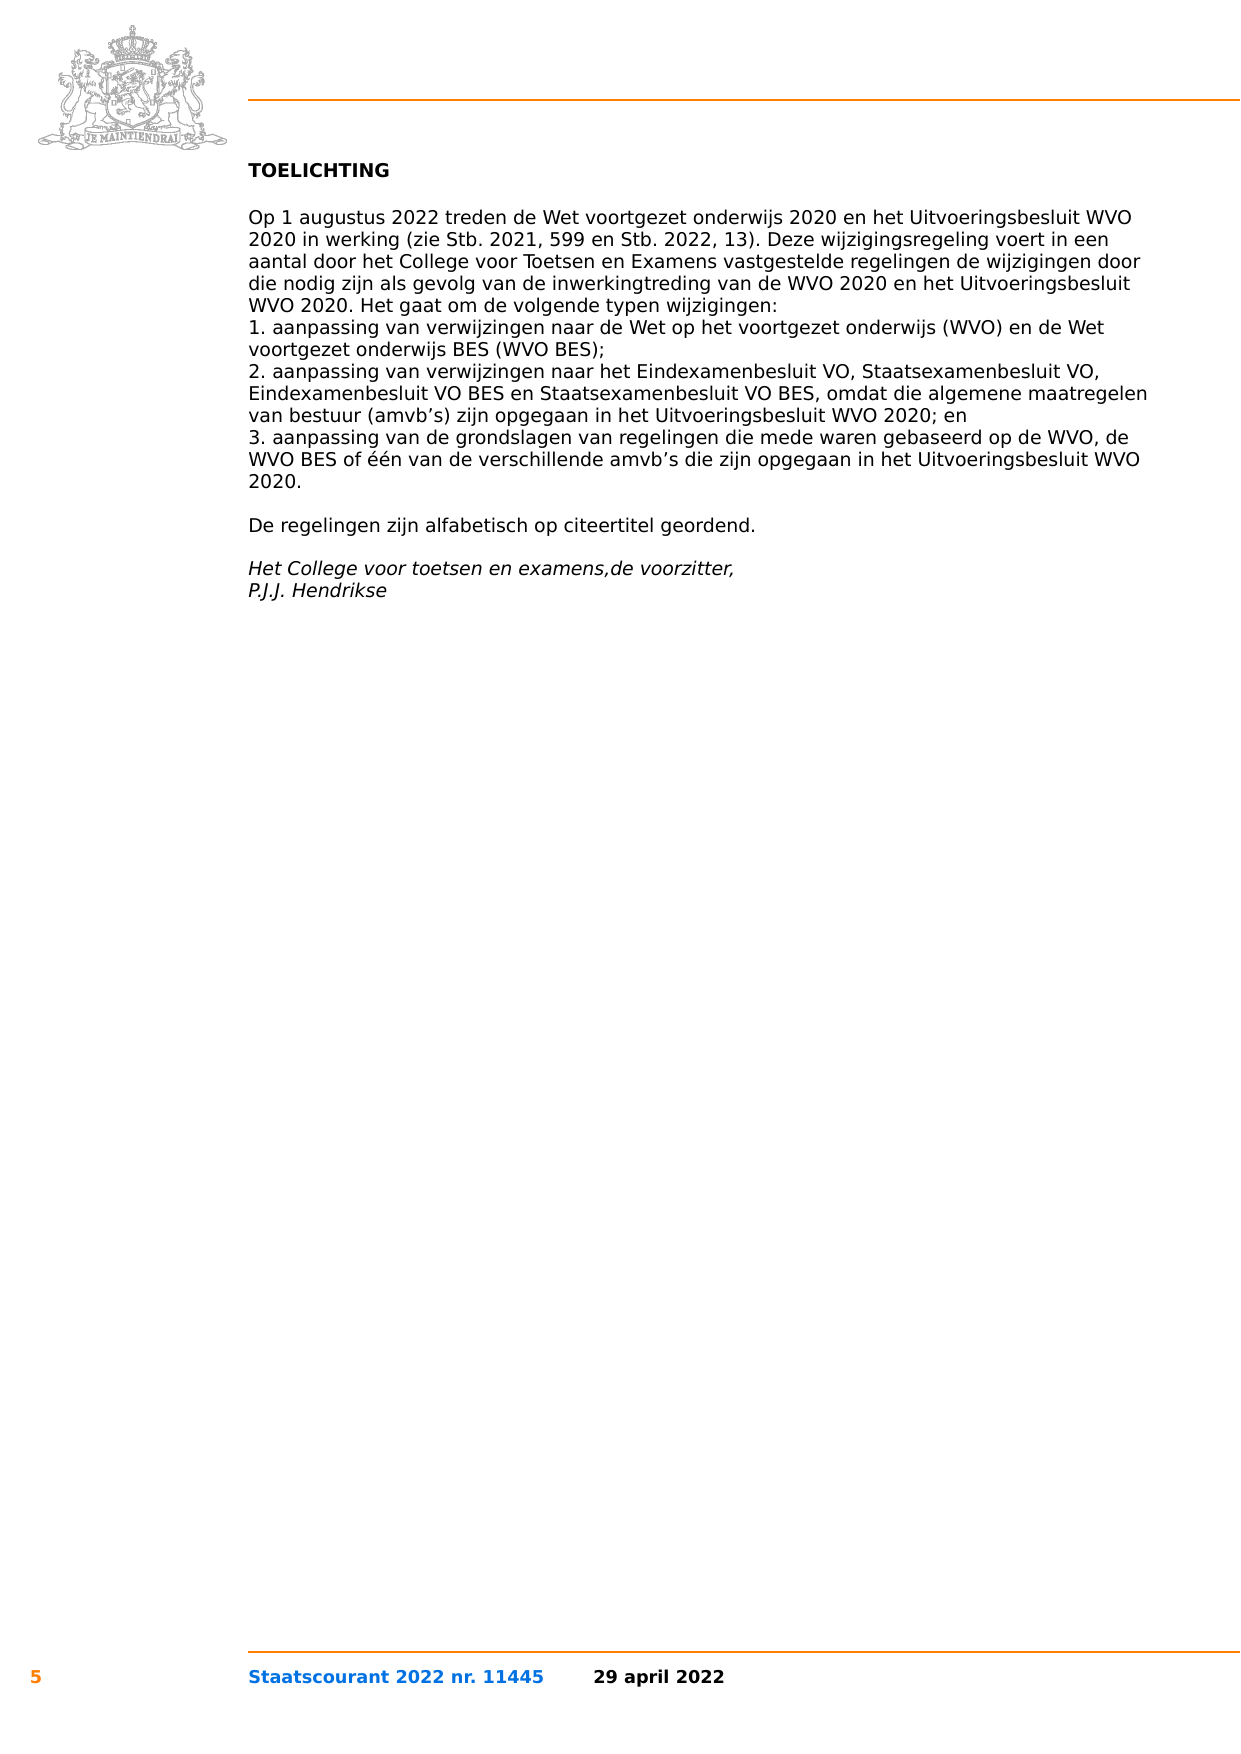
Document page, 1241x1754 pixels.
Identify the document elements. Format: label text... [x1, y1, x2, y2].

picture [38, 25, 227, 150]
subtitle TOELICHTING [248, 160, 1163, 182]
text De regelingen zijn alfabetisch op citeertitel geordend. [248, 514, 1163, 536]
text 2. aanpassing van verwijzingen naar het Eindexamenbesluit VO, Staatsexamenbesluit VO, Eindexamenbesluit VO BES en Staatsexamenbesluit VO BES, omdat die algemene maatregelen van bestuur (amvb’s) zijn opgegaan in het Uitvoeringsbesluit WVO 2020; en [248, 361, 1163, 427]
text Op 1 augustus 2022 treden de Wet voortgezet onderwijs 2020 en het Uitvoeringsbesluit WVO 2020 in werking (zie Stb. 2021, 599 en Stb. 2022, 13). Deze wijzigingsregeling voert in een aantal door het College voor Toetsen en Examens vastgestelde regelingen de wijzigingen door die nodig zijn als gevolg van de inwerkingtreding van de WVO 2020 en het Uitvoeringsbesluit WVO 2020. Het gaat om de volgende typen wijzigingen: [248, 207, 1163, 317]
text Het College voor toetsen en examens,de voorzitter, P.J.J. Hendrikse [248, 558, 1163, 602]
text 1. aanpassing van verwijzingen naar de Wet op het voortgezet onderwijs (WVO) en de Wet voortgezet onderwijs BES (WVO BES); [248, 317, 1163, 361]
text 3. aanpassing van de grondslagen van regelingen die mede waren gebaseerd op de WVO, de WVO BES of één van de verschillende amvb’s die zijn opgegaan in het Uitvoeringsbesluit WVO 2020. [248, 427, 1163, 493]
